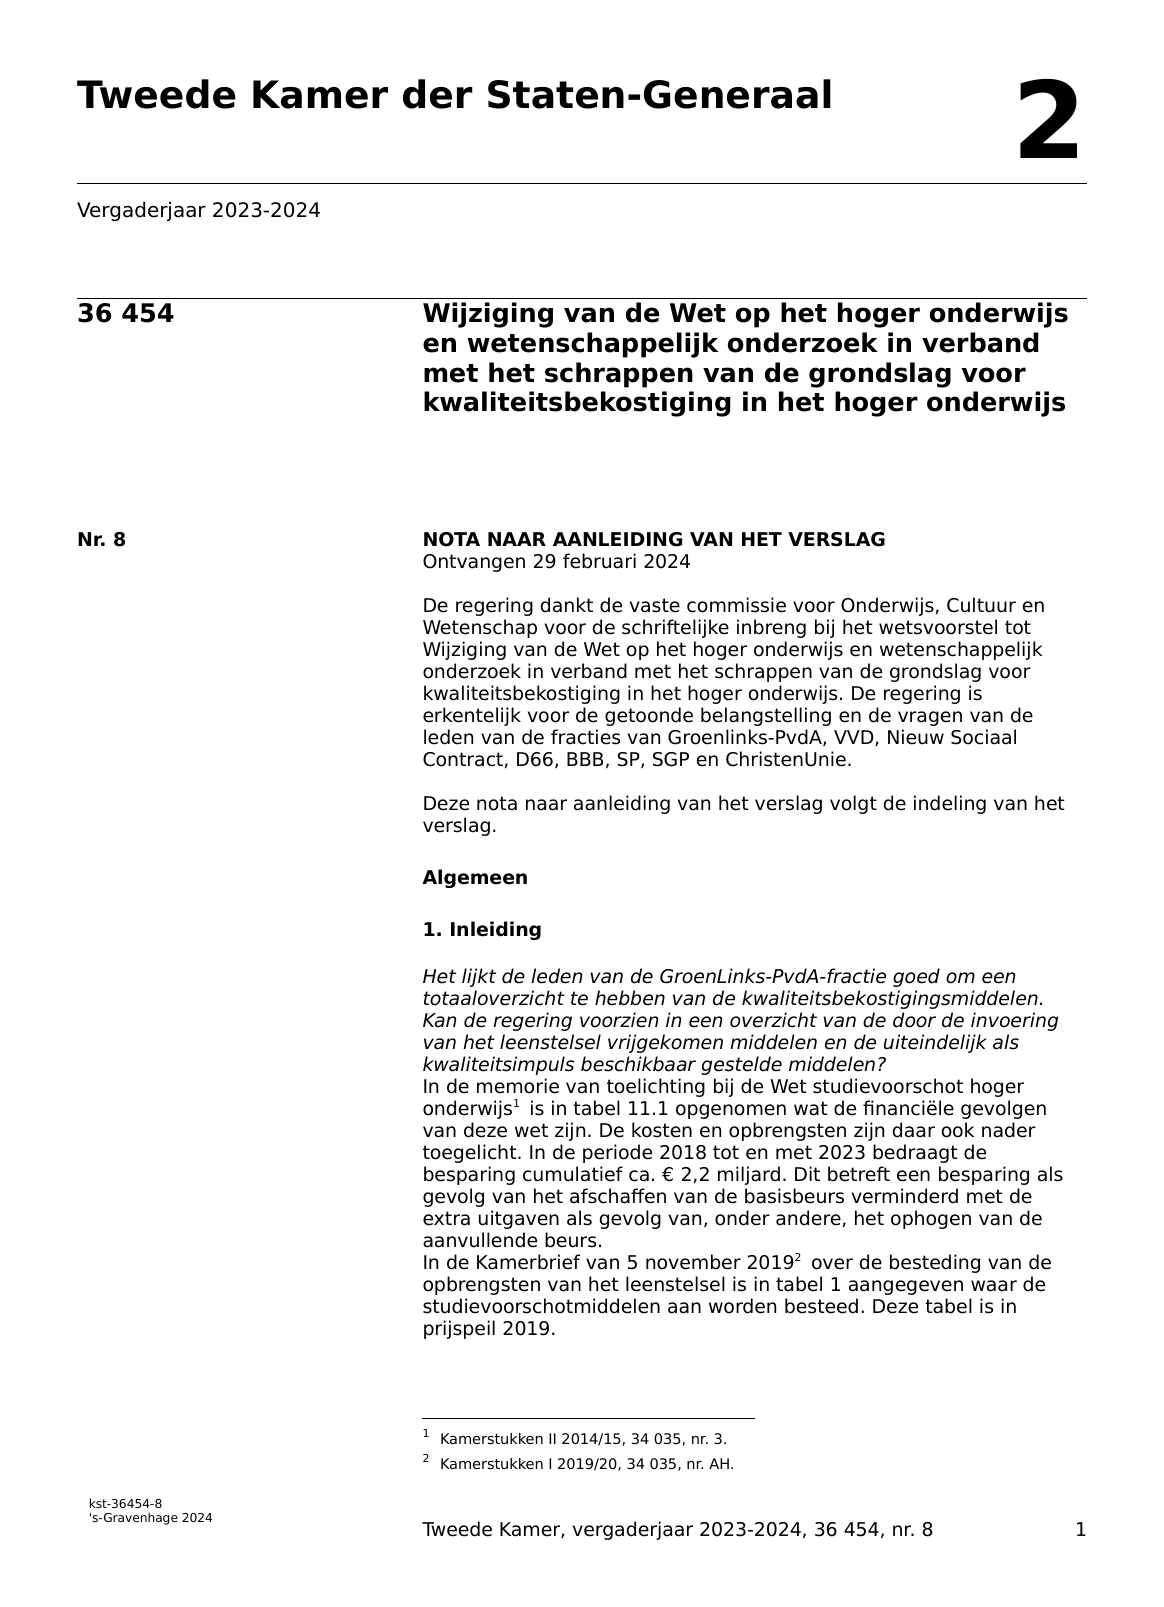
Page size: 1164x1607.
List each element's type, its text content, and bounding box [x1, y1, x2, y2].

text 's-Gravenhage 2024 [88, 1511, 323, 1525]
table_header Tweede Kamer der Staten-Generaal [77, 59, 886, 183]
text Het lijkt de leden van de GroenLinks-PvdA-fractie goed om een totaaloverzicht te hebben van de kwaliteitsbekostigingsmiddelen. Kan de regering voorzien in een overzicht van de door de invoering van het leenstelsel vrijgekomen middelen en de uiteindelijk als kwaliteitsimpuls beschikbaar gestelde middelen? [422, 966, 1087, 1076]
subtitle 36 454 Wijziging van de Wet op het hoger onderwijs en wetenschappelijk onderzoek in verband met het schrappen van de grondslag voor kwaliteitsbekostiging in het hoger onderwijs [77, 299, 1087, 418]
text Ontvangen 29 februari 2024 [422, 551, 1087, 573]
subtitle Nr. 8 NOTA NAAR AANLEIDING VAN HET VERSLAG [77, 529, 1087, 551]
text In de memorie van toelichting bij de Wet studievoorschot hoger onderwijs is in tabel 11.1 opgenomen wat de financiële gevolgen van deze wet zijn. De kosten en opbrengsten zijn daar ook nader toegelicht. In de periode 2018 tot en met 2023 bedraagt de besparing cumulatief ca. € 2,2 miljard. Dit betreft een besparing als gevolg van het afschaffen van de basisbeurs verminderd met de extra uitgaven als gevolg van, onder andere, het ophogen van de aanvullende beurs. [422, 1076, 1087, 1252]
table_cell Vergaderjaar 2023-2024 [77, 184, 1087, 298]
text Kamerstukken II 2014/15, 34 035, nr. 3. [422, 1427, 1087, 1449]
subtitle 1. Inleiding [422, 919, 1087, 941]
text In de Kamerbrief van 5 november 2019 over de besteding van de opbrengsten van het leenstelsel is in tabel 1 aangegeven waar de studievoorschotmiddelen aan worden besteed. Deze tabel is in prijspeil 2019. [422, 1252, 1087, 1339]
text De regering dankt de vaste commissie voor Onderwijs, Cultuur en Wetenschap voor de schriftelijke inbreng bij het wetsvoorstel tot Wijziging van de Wet op het hoger onderwijs en wetenschappelijk onderzoek in verband met het schrappen van de grondslag voor kwaliteitsbekostiging in het hoger onderwijs. De regering is erkentelijk voor de getoonde belangstelling en de vragen van de leden van de fracties van Groenlinks-PvdA, VVD, Nieuw Sociaal Contract, D66, BBB, SP, SGP en ChristenUnie. [422, 595, 1087, 771]
table_header 2 [886, 59, 1087, 183]
text kst-36454-8 [88, 1497, 323, 1511]
text Deze nota naar aanleiding van het verslag volgt de indeling van het verslag. [422, 793, 1087, 837]
text Kamerstukken I 2019/20, 34 035, nr. AH. [422, 1452, 1087, 1474]
subtitle Algemeen [422, 867, 1087, 889]
